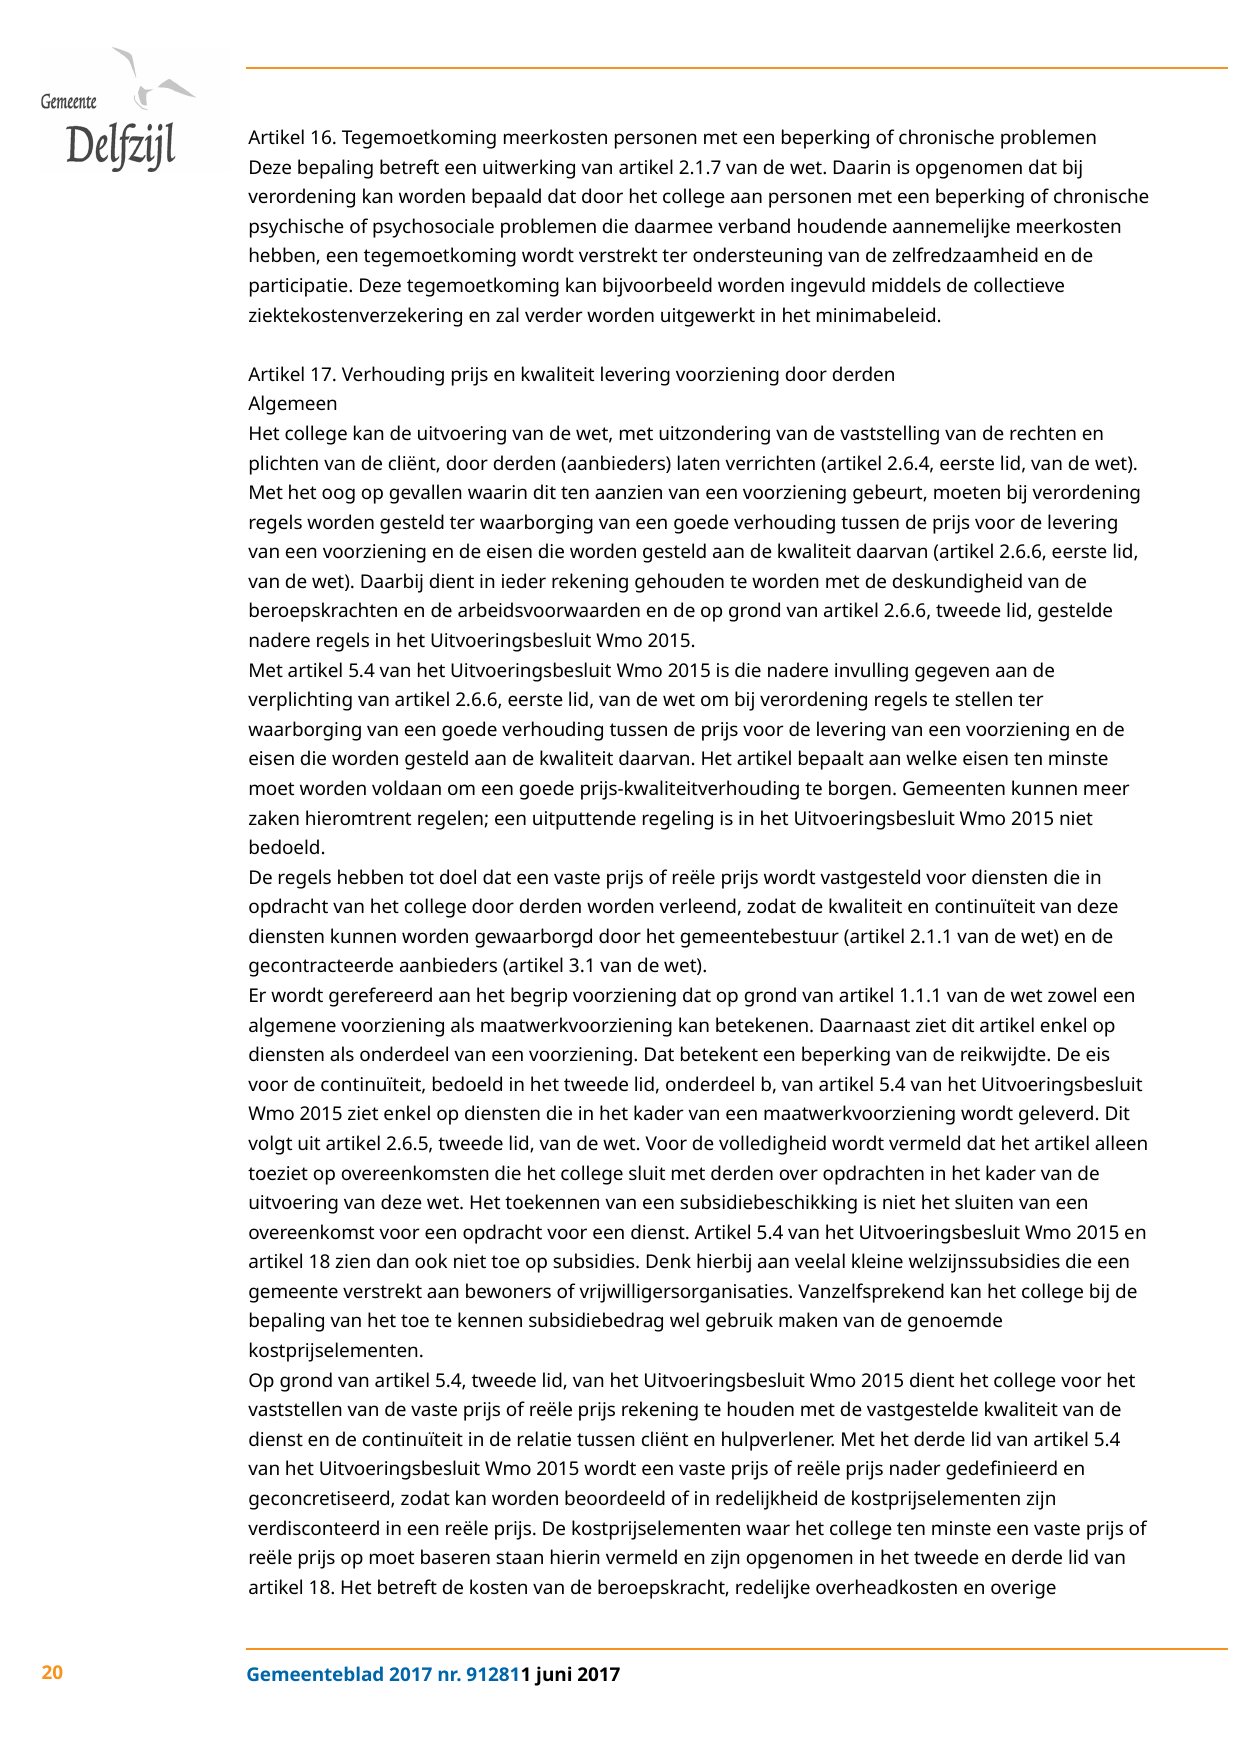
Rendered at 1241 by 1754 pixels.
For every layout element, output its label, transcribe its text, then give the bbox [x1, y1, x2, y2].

text Met artikel 5.4 van het Uitvoeringsbesluit Wmo 2015 is die nadere invulling gegeven aan de verplichting van artikel 2.6.6, eerste lid, van de wet om bij verordening regels te stellen ter waarborging van een goede verhouding tussen de prijs voor de levering van een voorziening en de eisen die worden gesteld aan de kwaliteit daarvan. Het artikel bepaalt aan welke eisen ten minste moet worden voldaan om een goede prijs-kwaliteitverhouding te borgen. Gemeenten kunnen meer zaken hieromtrent regelen; een uitputtende regeling is in het Uitvoeringsbesluit Wmo 2015 niet bedoeld. [248, 657, 1152, 860]
text Deze bepaling betreft een uitwerking van artikel 2.1.7 van de wet. Daarin is opgenomen dat bij verordening kan worden bepaald dat door het college aan personen met een beperking of chronische psychische of psychosociale problemen die daarmee verband houdende aannemelijke meerkosten hebben, een tegemoetkoming wordt verstrekt ter ondersteuning van de zelfredzaamheid en de participatie. Deze tegemoetkoming kan bijvoorbeeld worden ingevuld middels de collectieve ziektekostenverzekering en zal verder worden uitgewerkt in het minimabeleid. [248, 154, 1152, 328]
text Het college kan de uitvoering van de wet, met uitzondering van de vaststelling van de rechten en plichten van de cliënt, door derden (aanbieders) laten verrichten (artikel 2.6.4, eerste lid, van de wet). Met het oog op gevallen waarin dit ten aanzien van een voorziening gebeurt, moeten bij verordening regels worden gesteld ter waarborging van een goede verhouding tussen de prijs voor de levering van een voorziening en de eisen die worden gesteld aan de kwaliteit daarvan (artikel 2.6.6, eerste lid, van de wet). Daarbij dient in ieder rekening gehouden te worden met de deskundigheid van de beroepskrachten en de arbeidsvoorwaarden en de op grond van artikel 2.6.6, tweede lid, gestelde nadere regels in het Uitvoeringsbesluit Wmo 2015. [248, 420, 1152, 653]
picture [41, 47, 231, 172]
text Er wordt gerefereerd aan het begrip voorziening dat op grond van artikel 1.1.1 van de wet zowel een algemene voorziening als maatwerkvoorziening kan betekenen. Daarnaast ziet dit artikel enkel op diensten als onderdeel van een voorziening. Dat betekent een beperking van de reikwijdte. De eis voor de continuïteit, bedoeld in het tweede lid, onderdeel b, van artikel 5.4 van het Uitvoeringsbesluit Wmo 2015 ziet enkel op diensten die in het kader van een maatwerkvoorziening wordt geleverd. Dit volgt uit artikel 2.6.5, tweede lid, van de wet. Voor de volledigheid wordt vermeld dat het artikel alleen toeziet op overeenkomsten die het college sluit met derden over opdrachten in het kader van de uitvoering van deze wet. Het toekennen van een subsidiebeschikking is niet het sluiten van een overeenkomst voor een opdracht voor een dienst. Artikel 5.4 van het Uitvoeringsbesluit Wmo 2015 en artikel 18 zien dan ook niet toe op subsidies. Denk hierbij aan veelal kleine welzijnssubsidies die een gemeente verstrekt aan bewoners of vrijwilligersorganisaties. Vanzelfsprekend kan het college bij de bepaling van het toe te kennen subsidiebedrag wel gebruik maken van de genoemde kostprijselementen. [248, 982, 1152, 1363]
text Artikel 16. Tegemoetkoming meerkosten personen met een beperking of chronische problemen [248, 124, 1152, 150]
text De regels hebben tot doel dat een vaste prijs of reële prijs wordt vastgesteld voor diensten die in opdracht van het college door derden worden verleend, zodat de kwaliteit en continuïteit van deze diensten kunnen worden gewaarborgd door het gemeentebestuur (artikel 2.1.1 van de wet) en de gecontracteerde aanbieders (artikel 3.1 van de wet). [248, 864, 1152, 978]
text Op grond van artikel 5.4, tweede lid, van het Uitvoeringsbesluit Wmo 2015 dient het college voor het vaststellen van de vaste prijs of reële prijs rekening te houden met de vastgestelde kwaliteit van de dienst en de continuïteit in de relatie tussen cliënt en hulpverlener. Met het derde lid van artikel 5.4 van het Uitvoeringsbesluit Wmo 2015 wordt een vaste prijs of reële prijs nader gedefinieerd en geconcretiseerd, zodat kan worden beoordeeld of in redelijkheid de kostprijselementen zijn verdisconteerd in een reële prijs. De kostprijselementen waar het college ten minste een vaste prijs of reële prijs op moet baseren staan hierin vermeld en zijn opgenomen in het tweede en derde lid van artikel 18. Het betreft de kosten van de beroepskracht, redelijke overheadkosten en overige [248, 1367, 1152, 1600]
text Algemeen [248, 391, 1152, 416]
text Artikel 17. Verhouding prijs en kwaliteit levering voorziening door derden [248, 361, 1152, 387]
